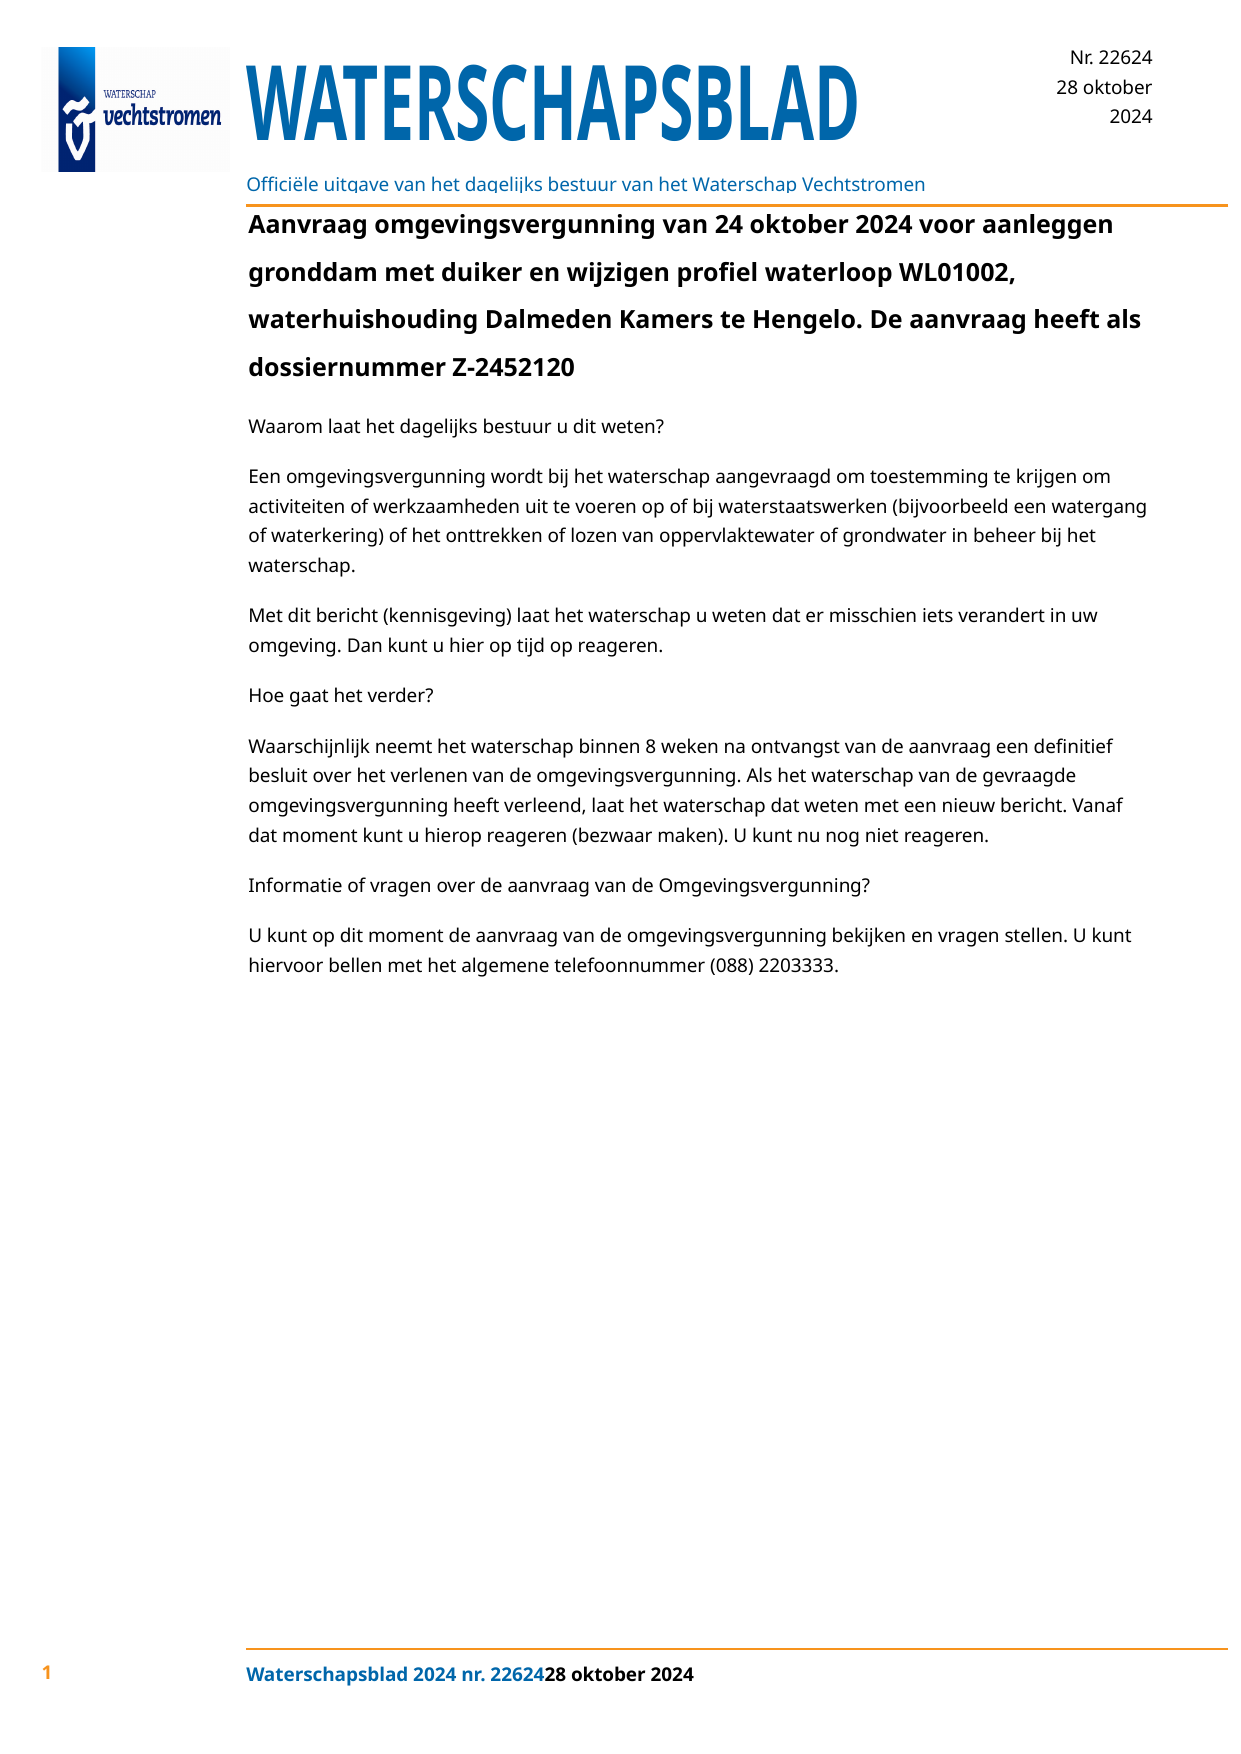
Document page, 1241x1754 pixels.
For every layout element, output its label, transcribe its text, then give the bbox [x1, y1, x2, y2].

text Hoe gaat het verder? [248, 683, 1152, 708]
text Waarom laat het dagelijks bestuur u dit weten? [248, 413, 1152, 439]
text Informatie of vragen over de aanvraag van de Omgevingsvergunning? [248, 872, 1152, 898]
text Met dit bericht (kennisgeving) laat het waterschap u weten dat er misschien iets verandert in uw omgeving. Dan kunt u hier op tijd op reageren. [248, 603, 1152, 658]
text Een omgevingsvergunning wordt bij het waterschap aangevraagd om toestemming te krijgen om activiteiten of werkzaamheden uit te voeren op of bij waterstaatswerken (bijvoorbeeld een watergang of waterkering) of het onttrekken of lozen van oppervlaktewater of grondwater in beheer bij het waterschap. [248, 463, 1152, 578]
text U kunt op dit moment de aanvraag van de omgevingsvergunning bekijken en vragen stellen. U kunt hiervoor bellen met het algemene telefoonnummer (088) 2203333. [248, 923, 1152, 978]
text Aanvraag omgevingsvergunning van 24 oktober 2024 voor aanleggen gronddam met duiker en wijzigen profiel waterloop WL01002, waterhuishouding Dalmeden Kamers te Hengelo. De aanvraag heeft als dossiernummer Z-2452120 [248, 207, 1152, 384]
picture [41, 47, 231, 172]
text Waarschijnlijk neemt het waterschap binnen 8 weken na ontvangst van de aanvraag een definitief besluit over het verlenen van de omgevingsvergunning. Als het waterschap van de gevraagde omgevingsvergunning heeft verleend, laat het waterschap dat weten met een nieuw bericht. Vanaf dat moment kunt u hierop reageren (bezwaar maken). U kunt nu nog niet reageren. [248, 733, 1152, 848]
